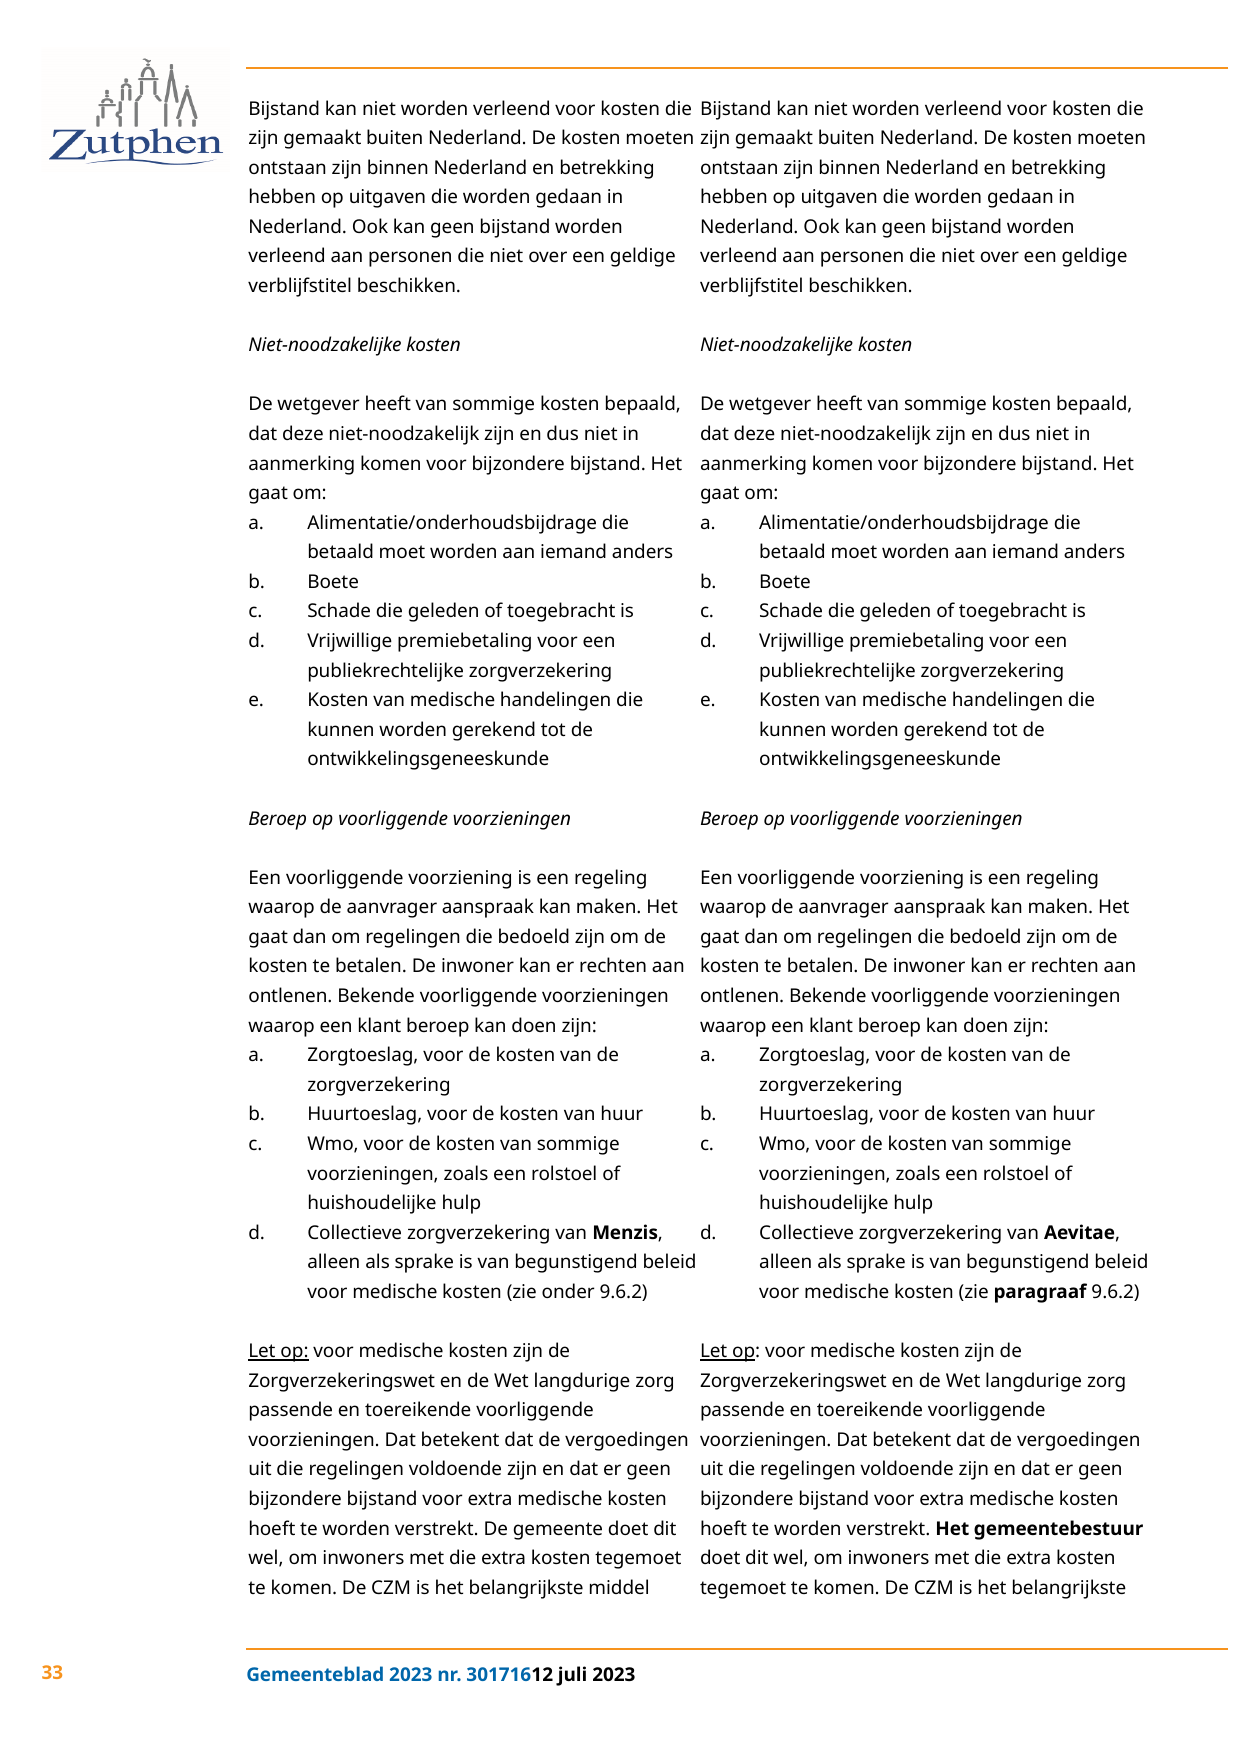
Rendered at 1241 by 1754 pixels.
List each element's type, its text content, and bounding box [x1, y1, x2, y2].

table_cell Bijstand kan niet worden verleend voor kosten die zijn gemaakt buiten Nederland. De kosten moeten ontstaan zijn binnen Nederland en betrekking hebben op uitgaven die worden gedaan in Nederland. Ook kan geen bijstand worden verleend aan personen die niet over een geldige verblijfstitel beschikken. Niet-noodzakelijke kosten De wetgever heeft van sommige kosten bepaald, dat deze niet-noodzakelijk zijn en dus niet in aanmerking komen voor bijzondere bijstand. Het gaat om: Alimentatie/onderhoudsbijdrage die betaald moet worden aan iemand anders Boete Schade die geleden of toegebracht is Vrijwillige premiebetaling voor een publiekrechtelijke zorgverzekering Kosten van medische handelingen die kunnen worden gerekend tot de ontwikkelingsgeneeskunde Beroep op voorliggende voorzieningen Een voorliggende voorziening is een regeling waarop de aanvrager aanspraak kan maken. Het gaat dan om regelingen die bedoeld zijn om de kosten te betalen. De inwoner kan er rechten aan ontlenen. Bekende voorliggende voorzieningen waarop een klant beroep kan doen zijn: Zorgtoeslag, voor de kosten van de zorgverzekering Huurtoeslag, voor de kosten van huur Wmo, voor de kosten van sommige voorzieningen, zoals een rolstoel of huishoudelijke hulp Collectieve zorgverzekering van Menzis, alleen als sprake is van begunstigend beleid voor medische kosten (zie onder 9.6.2) Let op: voor medische kosten zijn de Zorgverzekeringswet en de Wet langdurige zorg passende en toereikende voorliggende voorzieningen. Dat betekent dat de vergoedingen uit die regelingen voldoende zijn en dat er geen bijzondere bijstand voor extra medische kosten hoeft te worden verstrekt. De gemeente doet dit wel, om inwoners met die extra kosten tegemoet te komen. De CZM is het belangrijkste middel [248, 95, 700, 1600]
picture [41, 47, 231, 172]
table_cell Bijstand kan niet worden verleend voor kosten die zijn gemaakt buiten Nederland. De kosten moeten ontstaan zijn binnen Nederland en betrekking hebben op uitgaven die worden gedaan in Nederland. Ook kan geen bijstand worden verleend aan personen die niet over een geldige verblijfstitel beschikken. Niet-noodzakelijke kosten De wetgever heeft van sommige kosten bepaald, dat deze niet-noodzakelijk zijn en dus niet in aanmerking komen voor bijzondere bijstand. Het gaat om: Alimentatie/onderhoudsbijdrage die betaald moet worden aan iemand anders Boete Schade die geleden of toegebracht is Vrijwillige premiebetaling voor een publiekrechtelijke zorgverzekering Kosten van medische handelingen die kunnen worden gerekend tot de ontwikkelingsgeneeskunde Beroep op voorliggende voorzieningen Een voorliggende voorziening is een regeling waarop de aanvrager aanspraak kan maken. Het gaat dan om regelingen die bedoeld zijn om de kosten te betalen. De inwoner kan er rechten aan ontlenen. Bekende voorliggende voorzieningen waarop een klant beroep kan doen zijn: Zorgtoeslag, voor de kosten van de zorgverzekering Huurtoeslag, voor de kosten van huur Wmo, voor de kosten van sommige voorzieningen, zoals een rolstoel of huishoudelijke hulp Collectieve zorgverzekering van Aevitae, alleen als sprake is van begunstigend beleid voor medische kosten (zie paragraaf 9.6.2) Let op: voor medische kosten zijn de Zorgverzekeringswet en de Wet langdurige zorg passende en toereikende voorliggende voorzieningen. Dat betekent dat de vergoedingen uit die regelingen voldoende zijn en dat er geen bijzondere bijstand voor extra medische kosten hoeft te worden verstrekt. Het gemeentebestuur doet dit wel, om inwoners met die extra kosten tegemoet te komen. De CZM is het belangrijkste [700, 95, 1152, 1600]
